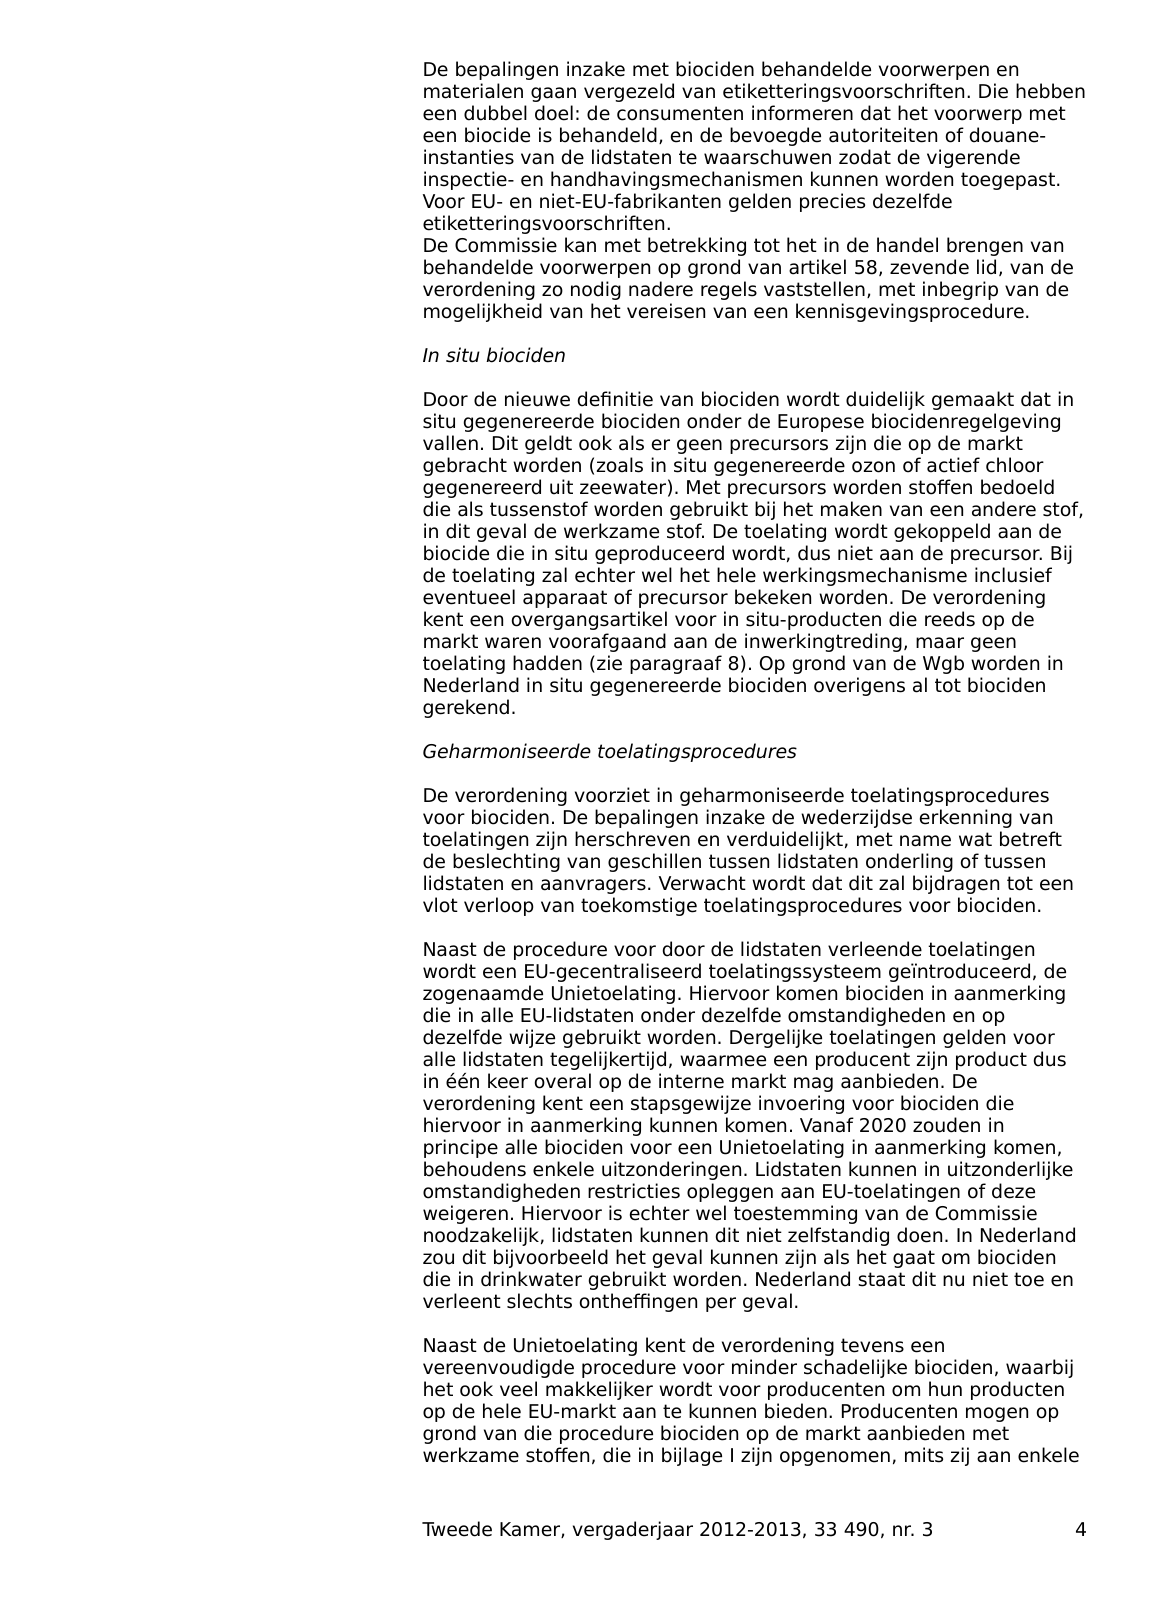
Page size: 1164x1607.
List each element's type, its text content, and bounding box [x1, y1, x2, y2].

subtitle In situ biociden [422, 345, 1087, 367]
text Naast de Unietoelating kent de verordening tevens een vereenvoudigde procedure voor minder schadelijke biociden, waarbij het ook veel makkelijker wordt voor producenten om hun producten op de hele EU-markt aan te kunnen bieden. Producenten mogen op grond van die procedure biociden op de markt aanbieden met werkzame stoffen, die in bijlage I zijn opgenomen, mits zij aan enkele [422, 1335, 1087, 1467]
subtitle Geharmoniseerde toelatingsprocedures [422, 741, 1087, 763]
text Door de nieuwe definitie van biociden wordt duidelijk gemaakt dat in situ gegenereerde biociden onder de Europese biocidenregelgeving vallen. Dit geldt ook als er geen precursors zijn die op de markt gebracht worden (zoals in situ gegenereerde ozon of actief chloor gegenereerd uit zeewater). Met precursors worden stoffen bedoeld die als tussenstof worden gebruikt bij het maken van een andere stof, in dit geval de werkzame stof. De toelating wordt gekoppeld aan de biocide die in situ geproduceerd wordt, dus niet aan de precursor. Bij de toelating zal echter wel het hele werkingsmechanisme inclusief eventueel apparaat of precursor bekeken worden. De verordening kent een overgangsartikel voor in situ-producten die reeds op de markt waren voorafgaand aan de inwerkingtreding, maar geen toelating hadden (zie paragraaf 8). Op grond van de Wgb worden in Nederland in situ gegenereerde biociden overigens al tot biociden gerekend. [422, 389, 1087, 719]
text De bepalingen inzake met biociden behandelde voorwerpen en materialen gaan vergezeld van etiketteringsvoorschriften. Die hebben een dubbel doel: de consumenten informeren dat het voorwerp met een biocide is behandeld, en de bevoegde autoriteiten of douane-instanties van de lidstaten te waarschuwen zodat de vigerende inspectie- en handhavingsmechanismen kunnen worden toegepast. Voor EU- en niet-EU-fabrikanten gelden precies dezelfde etiketteringsvoorschriften. [422, 59, 1087, 235]
text De verordening voorziet in geharmoniseerde toelatingsprocedures voor biociden. De bepalingen inzake de wederzijdse erkenning van toelatingen zijn herschreven en verduidelijkt, met name wat betreft de beslechting van geschillen tussen lidstaten onderling of tussen lidstaten en aanvragers. Verwacht wordt dat dit zal bijdragen tot een vlot verloop van toekomstige toelatingsprocedures voor biociden. [422, 785, 1087, 917]
text De Commissie kan met betrekking tot het in de handel brengen van behandelde voorwerpen op grond van artikel 58, zevende lid, van de verordening zo nodig nadere regels vaststellen, met inbegrip van de mogelijkheid van het vereisen van een kennisgevingsprocedure. [422, 235, 1087, 323]
text Naast de procedure voor door de lidstaten verleende toelatingen wordt een EU-gecentraliseerd toelatingssysteem geïntroduceerd, de zogenaamde Unietoelating. Hiervoor komen biociden in aanmerking die in alle EU-lidstaten onder dezelfde omstandigheden en op dezelfde wijze gebruikt worden. Dergelijke toelatingen gelden voor alle lidstaten tegelijkertijd, waarmee een producent zijn product dus in één keer overal op de interne markt mag aanbieden. De verordening kent een stapsgewijze invoering voor biociden die hiervoor in aanmerking kunnen komen. Vanaf 2020 zouden in principe alle biociden voor een Unietoelating in aanmerking komen, behoudens enkele uitzonderingen. Lidstaten kunnen in uitzonderlijke omstandigheden restricties opleggen aan EU-toelatingen of deze weigeren. Hiervoor is echter wel toestemming van de Commissie noodzakelijk, lidstaten kunnen dit niet zelfstandig doen. In Nederland zou dit bijvoorbeeld het geval kunnen zijn als het gaat om biociden die in drinkwater gebruikt worden. Nederland staat dit nu niet toe en verleent slechts ontheffingen per geval. [422, 939, 1087, 1313]
